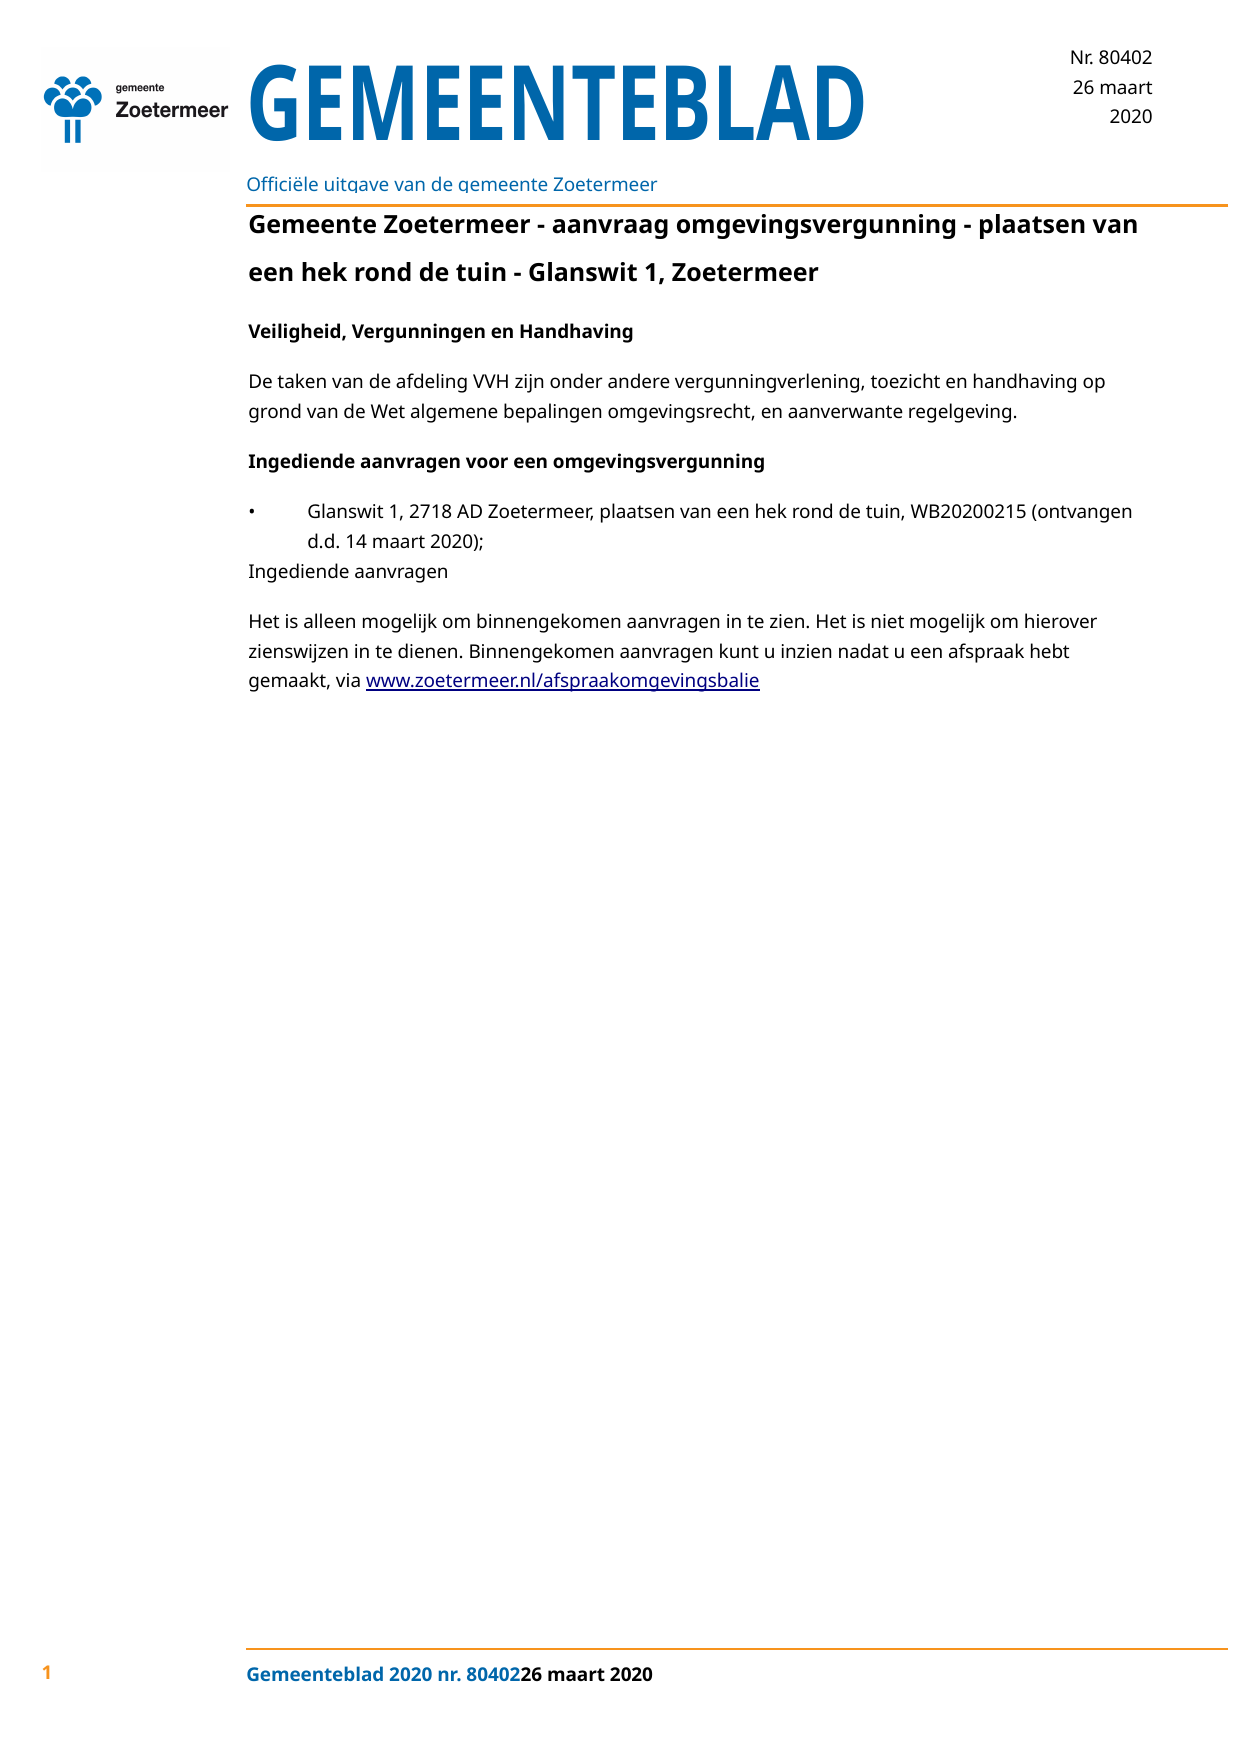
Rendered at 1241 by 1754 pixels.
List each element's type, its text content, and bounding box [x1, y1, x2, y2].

text Gemeente Zoetermeer - aanvraag omgevingsvergunning - plaatsen van een hek rond de tuin - Glanswit 1, Zoetermeer [248, 207, 1152, 288]
picture [41, 47, 231, 172]
text Ingediende aanvragen voor een omgevingsvergunning [248, 448, 1152, 474]
text De taken van de afdeling VVH zijn onder andere vergunningverlening, toezicht en handhaving op grond van de Wet algemene bepalingen omgevingsrecht, en aanverwante regelgeving. [248, 368, 1152, 424]
text Het is alleen mogelijk om binnengekomen aanvragen in te zien. Het is niet mogelijk om hierover zienswijzen in te dienen. Binnengekomen aanvragen kunt u inzien nadat u een afspraak hebt gemaakt, via www.zoetermeer.nl/afspraakomgevingsbalie [248, 608, 1152, 693]
text Ingediende aanvragen [248, 558, 1152, 584]
list Glanswit 1, 2718 AD Zoetermeer, plaatsen van een hek rond de tuin, WB20200215 (ontvangen d.d. 14 maart 2020); [248, 499, 1152, 554]
text Veiligheid, Vergunningen en Handhaving [248, 318, 1152, 344]
